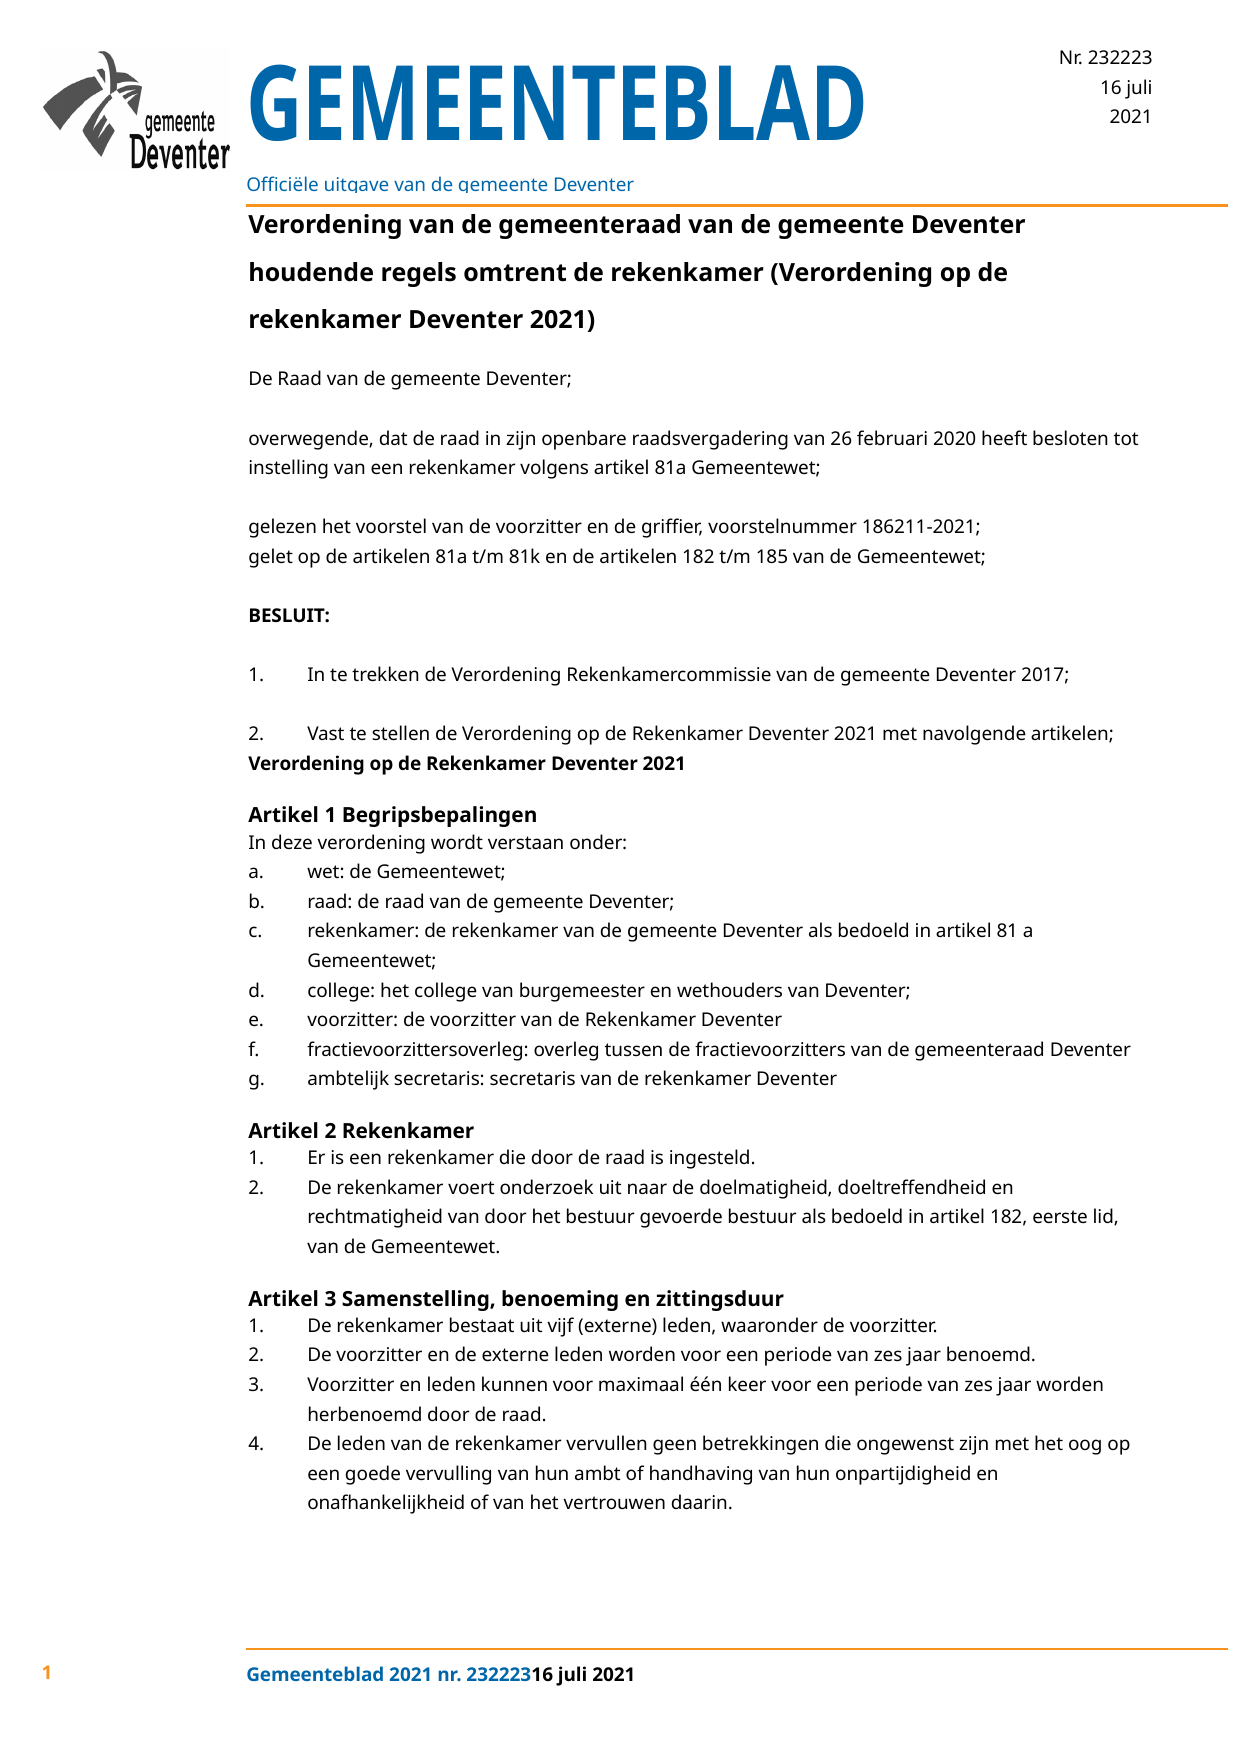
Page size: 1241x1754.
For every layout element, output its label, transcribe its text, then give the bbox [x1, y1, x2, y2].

list wet: de Gemeentewet; [248, 858, 1152, 884]
list Vast te stellen de Verordening op de Rekenkamer Deventer 2021 met navolgende artikelen; [248, 721, 1152, 746]
text BESLUIT: [248, 602, 1152, 628]
text gelet op de artikelen 81a t/m 81k en de artikelen 182 t/m 185 van de Gemeentewet; [248, 543, 1152, 569]
list Er is een rekenkamer die door de raad is ingesteld. [248, 1144, 1152, 1170]
list raad: de raad van de gemeente Deventer; [248, 888, 1152, 914]
text Artikel 3 Samenstelling, benoeming en zittingsduur [248, 1284, 1152, 1312]
list ambtelijk secretaris: secretaris van de rekenkamer Deventer [248, 1066, 1152, 1091]
list voorzitter: de voorzitter van de Rekenkamer Deventer [248, 1006, 1152, 1032]
list De voorzitter en de externe leden worden voor een periode van zes jaar benoemd. [248, 1342, 1152, 1367]
list Voorzitter en leden kunnen voor maximaal één keer voor een periode van zes jaar worden herbenoemd door de raad. [248, 1371, 1152, 1427]
text Artikel 2 Rekenkamer [248, 1116, 1152, 1144]
list fractievoorzittersoverleg: overleg tussen de fractievoorzitters van de gemeenteraad Deventer [248, 1036, 1152, 1062]
text overwegende, dat de raad in zijn openbare raadsvergadering van 26 februari 2020 heeft besloten tot instelling van een rekenkamer volgens artikel 81a Gemeentewet; [248, 425, 1152, 480]
text Artikel 1 Begripsbepalingen [248, 801, 1152, 829]
picture [41, 47, 231, 172]
text De Raad van de gemeente Deventer; [248, 366, 1152, 391]
text In deze verordening wordt verstaan onder: [248, 829, 1152, 855]
list In te trekken de Verordening Rekenkamercommissie van de gemeente Deventer 2017; [248, 661, 1152, 687]
text gelezen het voorstel van de voorzitter en de griffier, voorstelnummer 186211-2021; [248, 513, 1152, 539]
list De rekenkamer bestaat uit vijf (externe) leden, waaronder de voorzitter. [248, 1312, 1152, 1338]
list college: het college van burgemeester en wethouders van Deventer; [248, 977, 1152, 1003]
list De leden van de rekenkamer vervullen geen betrekkingen die ongewenst zijn met het oog op een goede vervulling van hun ambt of handhaving van hun onpartijdigheid en onafhankelijkheid of van het vertrouwen daarin. [248, 1430, 1152, 1515]
text Verordening van de gemeenteraad van de gemeente Deventer houdende regels omtrent de rekenkamer (Verordening op de rekenkamer Deventer 2021) [248, 207, 1152, 336]
text Verordening op de Rekenkamer Deventer 2021 [248, 750, 1152, 776]
list rekenkamer: de rekenkamer van de gemeente Deventer als bedoeld in artikel 81 a Gemeentewet; [248, 918, 1152, 973]
list De rekenkamer voert onderzoek uit naar de doelmatigheid, doeltreffendheid en rechtmatigheid van door het bestuur gevoerde bestuur als bedoeld in artikel 182, eerste lid, van de Gemeentewet. [248, 1174, 1152, 1259]
